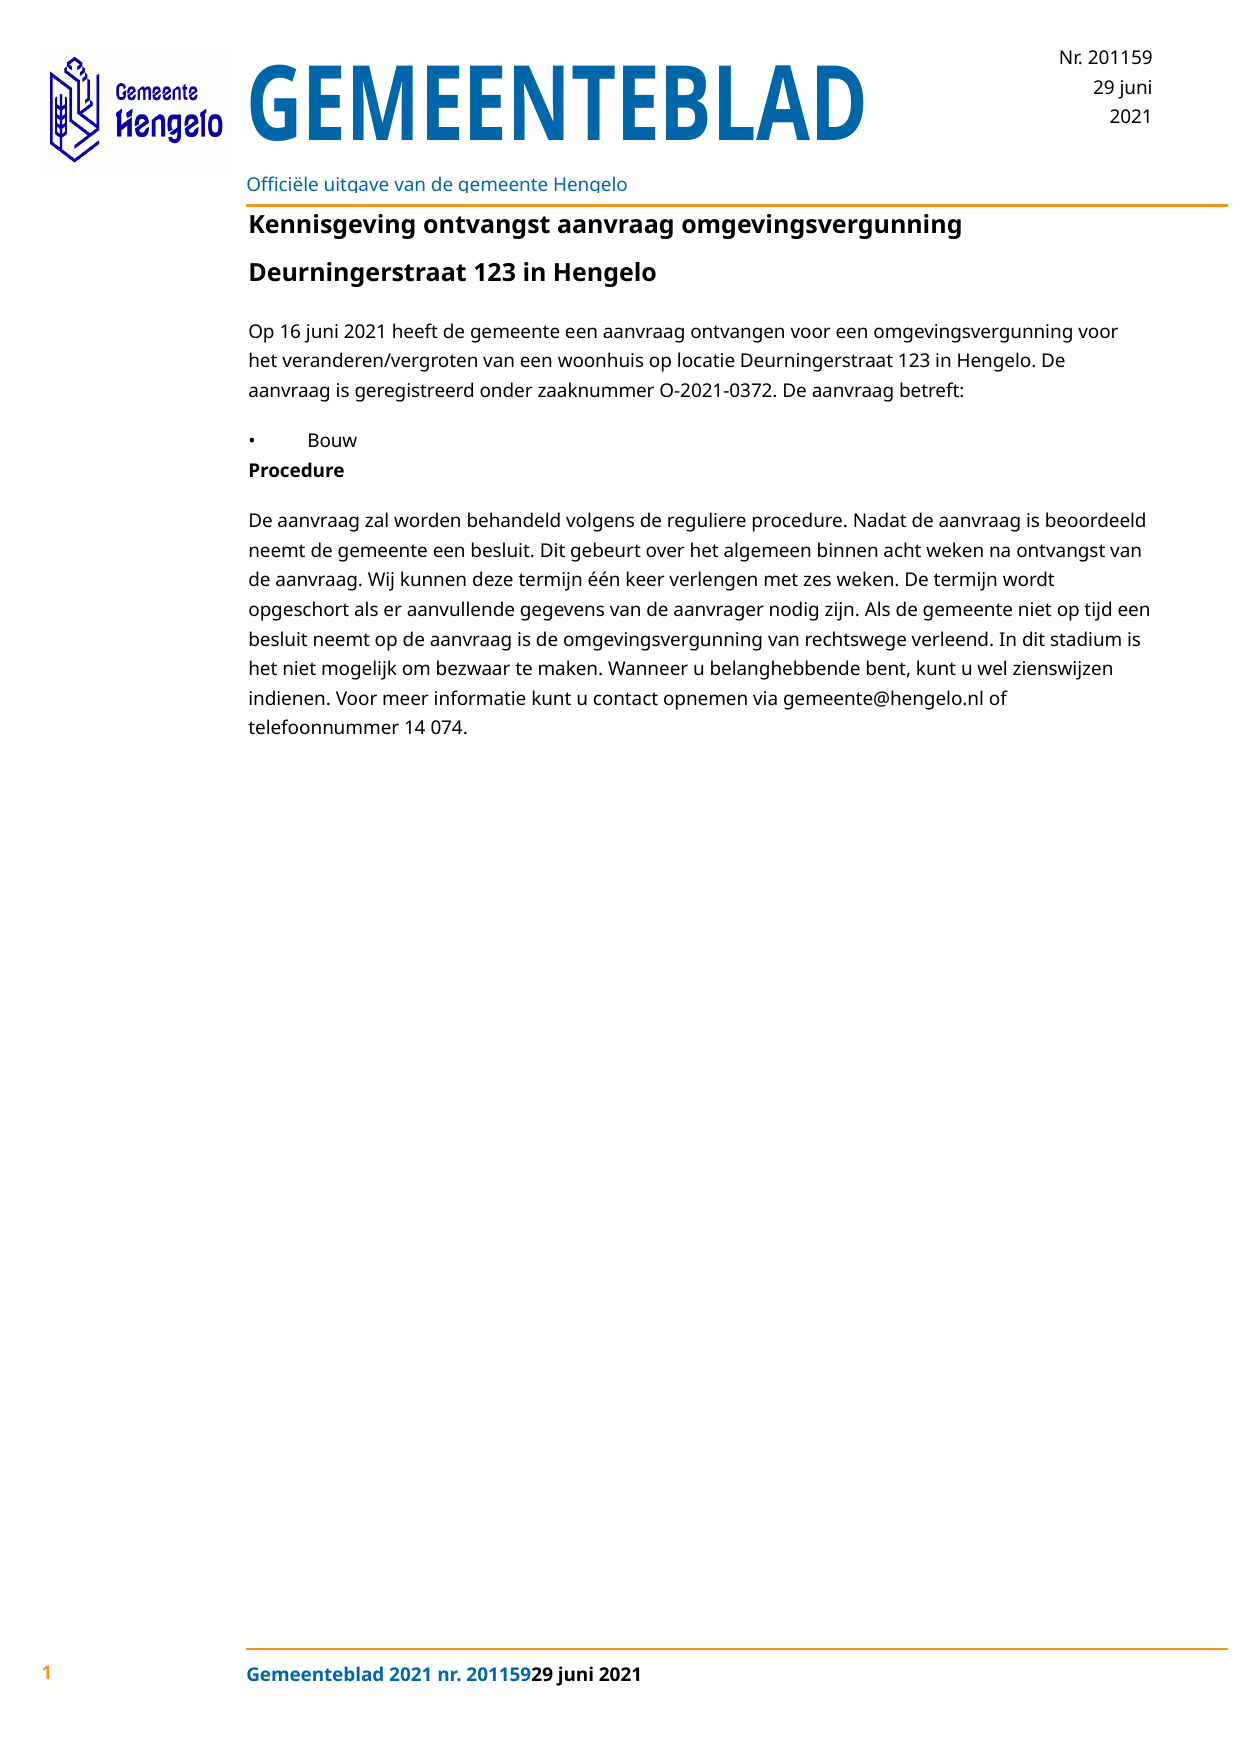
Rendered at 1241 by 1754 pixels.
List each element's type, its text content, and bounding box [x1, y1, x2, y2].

picture [41, 47, 231, 172]
list Bouw [248, 427, 1152, 453]
text Op 16 juni 2021 heeft de gemeente een aanvraag ontvangen voor een omgevingsvergunning voor het veranderen/vergroten van een woonhuis op locatie Deurningerstraat 123 in Hengelo. De aanvraag is geregistreerd onder zaaknummer O-2021-0372. De aanvraag betreft: [248, 318, 1152, 403]
text Procedure [248, 457, 1152, 483]
text De aanvraag zal worden behandeld volgens de reguliere procedure. Nadat de aanvraag is beoordeeld neemt de gemeente een besluit. Dit gebeurt over het algemeen binnen acht weken na ontvangst van de aanvraag. Wij kunnen deze termijn één keer verlengen met zes weken. De termijn wordt opgeschort als er aanvullende gegevens van de aanvrager nodig zijn. Als de gemeente niet op tijd een besluit neemt op de aanvraag is de omgevingsvergunning van rechtswege verleend. In dit stadium is het niet mogelijk om bezwaar te maken. Wanneer u belanghebbende bent, kunt u wel zienswijzen indienen. Voor meer informatie kunt u contact opnemen via gemeente@hengelo.nl of telefoonnummer 14 074. [248, 507, 1152, 740]
text Kennisgeving ontvangst aanvraag omgevingsvergunning Deurningerstraat 123 in Hengelo [248, 207, 1152, 288]
